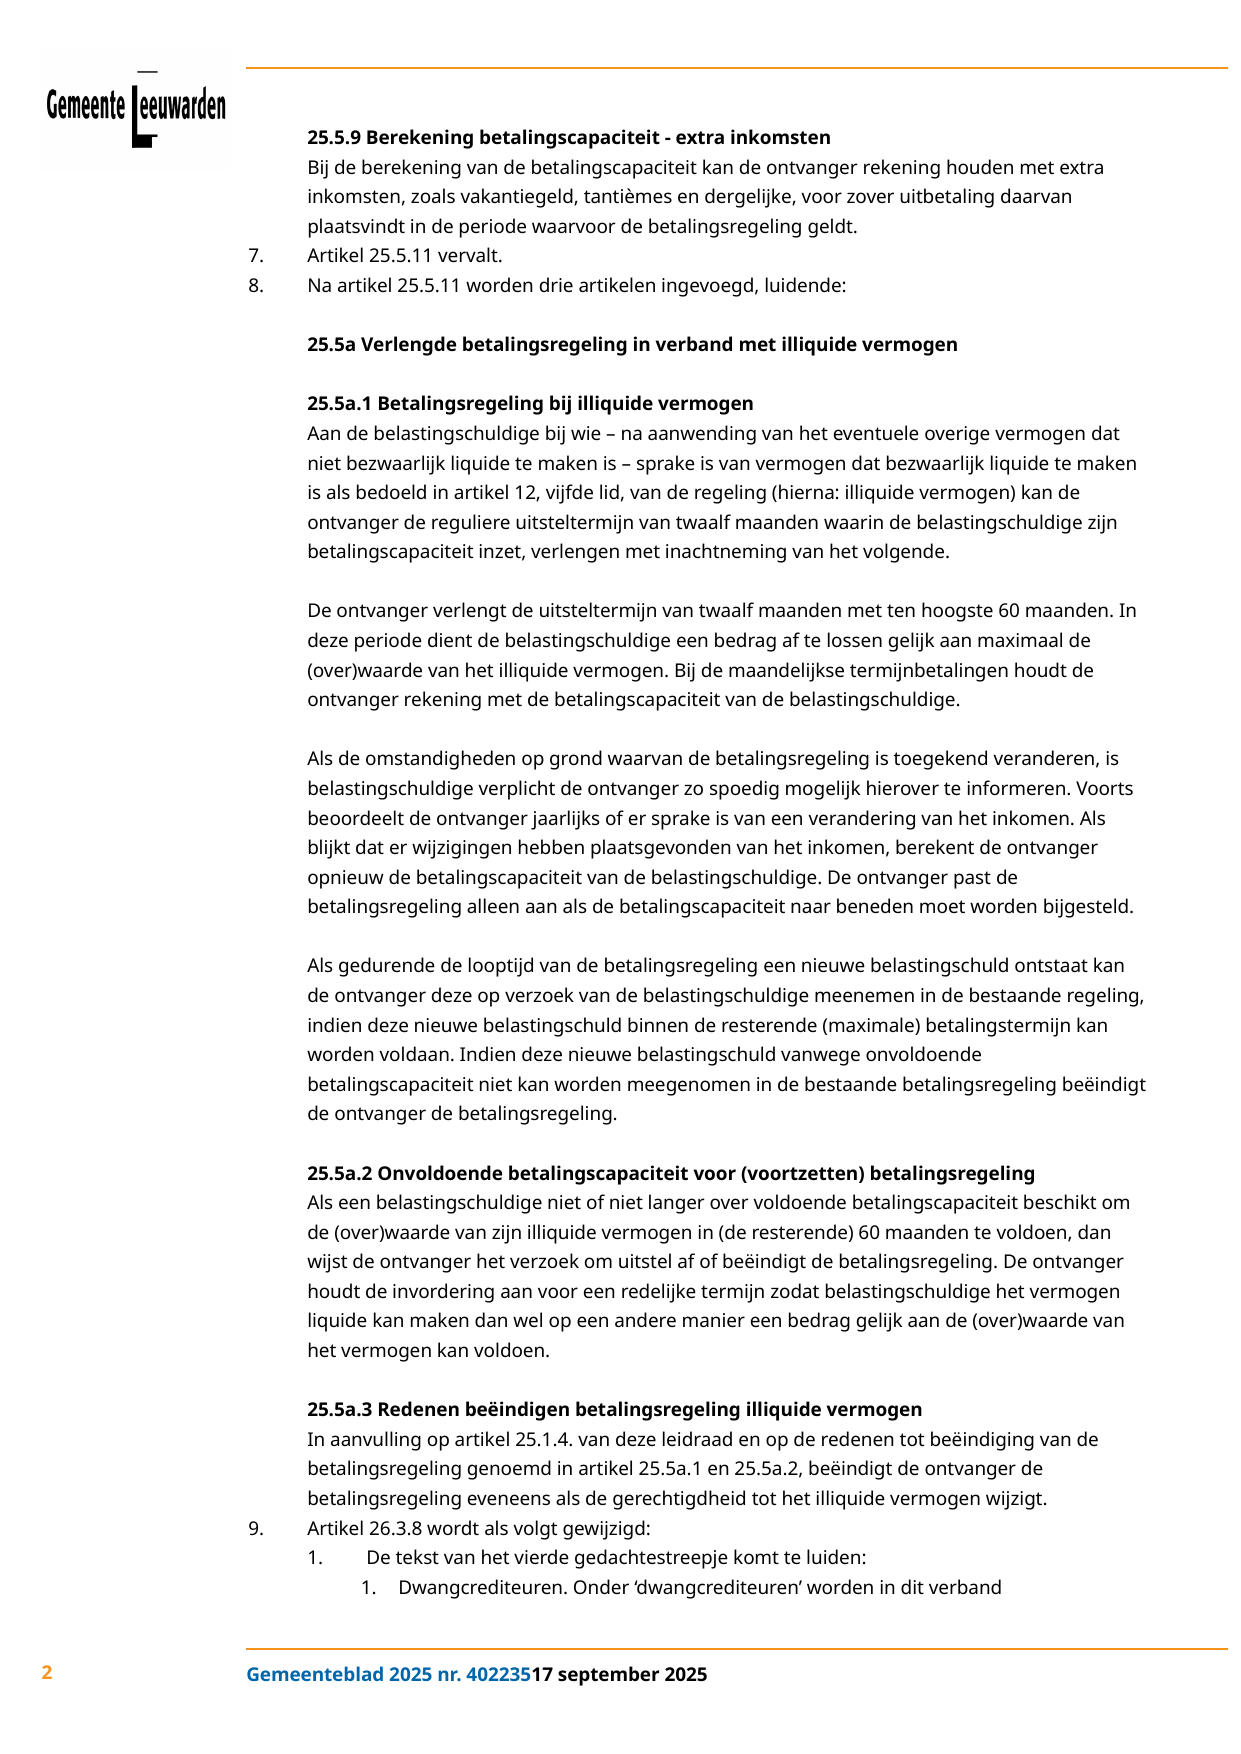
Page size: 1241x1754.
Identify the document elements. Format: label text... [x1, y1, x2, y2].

list Als een belastingschuldige niet of niet langer over voldoende betalingscapaciteit beschikt om de (over)waarde van zijn illiquide vermogen in (de resterende) 60 maanden te voldoen, dan wijst de ontvanger het verzoek om uitstel af of beëindigt de betalingsregeling. De ontvanger houdt de invordering aan voor een redelijke termijn zodat belastingschuldige het vermogen liquide kan maken dan wel op een andere manier een bedrag gelijk aan de (over)waarde van het vermogen kan voldoen. [248, 1189, 1152, 1363]
list Bij de berekening van de betalingscapaciteit kan de ontvanger rekening houden met extra inkomsten, zoals vakantiegeld, tantièmes en dergelijke, voor zover uitbetaling daarvan plaatsvindt in de periode waarvoor de betalingsregeling geldt. [248, 154, 1152, 239]
list 25.5a Verlengde betalingsregeling in verband met illiquide vermogen [248, 331, 1152, 357]
list Dwangcrediteuren. Onder ‘dwangcrediteuren’ worden in dit verband [361, 1574, 1152, 1600]
list 25.5a.3 Redenen beëindigen betalingsregeling illiquide vermogen [248, 1396, 1152, 1422]
list De ontvanger verlengt de uitsteltermijn van twaalf maanden met ten hoogste 60 maanden. In deze periode dient de belastingschuldige een bedrag af te lossen gelijk aan maximaal de (over)waarde van het illiquide vermogen. Bij de maandelijkse termijnbetalingen houdt de ontvanger rekening met de betalingscapaciteit van de belastingschuldige. [248, 598, 1152, 712]
list In aanvulling op artikel 25.1.4. van deze leidraad en op de redenen tot beëindiging van de betalingsregeling genoemd in artikel 25.5a.1 en 25.5a.2, beëindigt de ontvanger de betalingsregeling eveneens als de gerechtigdheid tot het illiquide vermogen wijzigt. [248, 1426, 1152, 1511]
list De tekst van het vierde gedachtestreepje komt te luiden: [307, 1544, 1152, 1570]
list Aan de belastingschuldige bij wie – na aanwending van het eventuele overige vermogen dat niet bezwaarlijk liquide te maken is – sprake is van vermogen dat bezwaarlijk liquide te maken is als bedoeld in artikel 12, vijfde lid, van de regeling (hierna: illiquide vermogen) kan de ontvanger de reguliere uitsteltermijn van twaalf maanden waarin de belastingschuldige zijn betalingscapaciteit inzet, verlengen met inachtneming van het volgende. [248, 420, 1152, 564]
picture [41, 47, 231, 172]
list 25.5.9 Berekening betalingscapaciteit - extra inkomsten [248, 124, 1152, 150]
list Als de omstandigheden op grond waarvan de betalingsregeling is toegekend veranderen, is belastingschuldige verplicht de ontvanger zo spoedig mogelijk hierover te informeren. Voorts beoordeelt de ontvanger jaarlijks of er sprake is van een verandering van het inkomen. Als blijkt dat er wijzigingen hebben plaatsgevonden van het inkomen, berekent de ontvanger opnieuw de betalingscapaciteit van de belastingschuldige. De ontvanger past de betalingsregeling alleen aan als de betalingscapaciteit naar beneden moet worden bijgesteld. [248, 746, 1152, 919]
list Na artikel 25.5.11 worden drie artikelen ingevoegd, luidende: [248, 272, 1152, 298]
list Artikel 26.3.8 wordt als volgt gewijzigd: [248, 1515, 1152, 1541]
list Artikel 25.5.11 vervalt. [248, 243, 1152, 268]
list Als gedurende de looptijd van de betalingsregeling een nieuwe belastingschuld ontstaat kan de ontvanger deze op verzoek van de belastingschuldige meenemen in de bestaande regeling, indien deze nieuwe belastingschuld binnen de resterende (maximale) betalingstermijn kan worden voldaan. Indien deze nieuwe belastingschuld vanwege onvoldoende betalingscapaciteit niet kan worden meegenomen in de bestaande betalingsregeling beëindigt de ontvanger de betalingsregeling. [248, 953, 1152, 1126]
list 25.5a.2 Onvoldoende betalingscapaciteit voor (voortzetten) betalingsregeling [248, 1160, 1152, 1186]
list 25.5a.1 Betalingsregeling bij illiquide vermogen [248, 391, 1152, 416]
